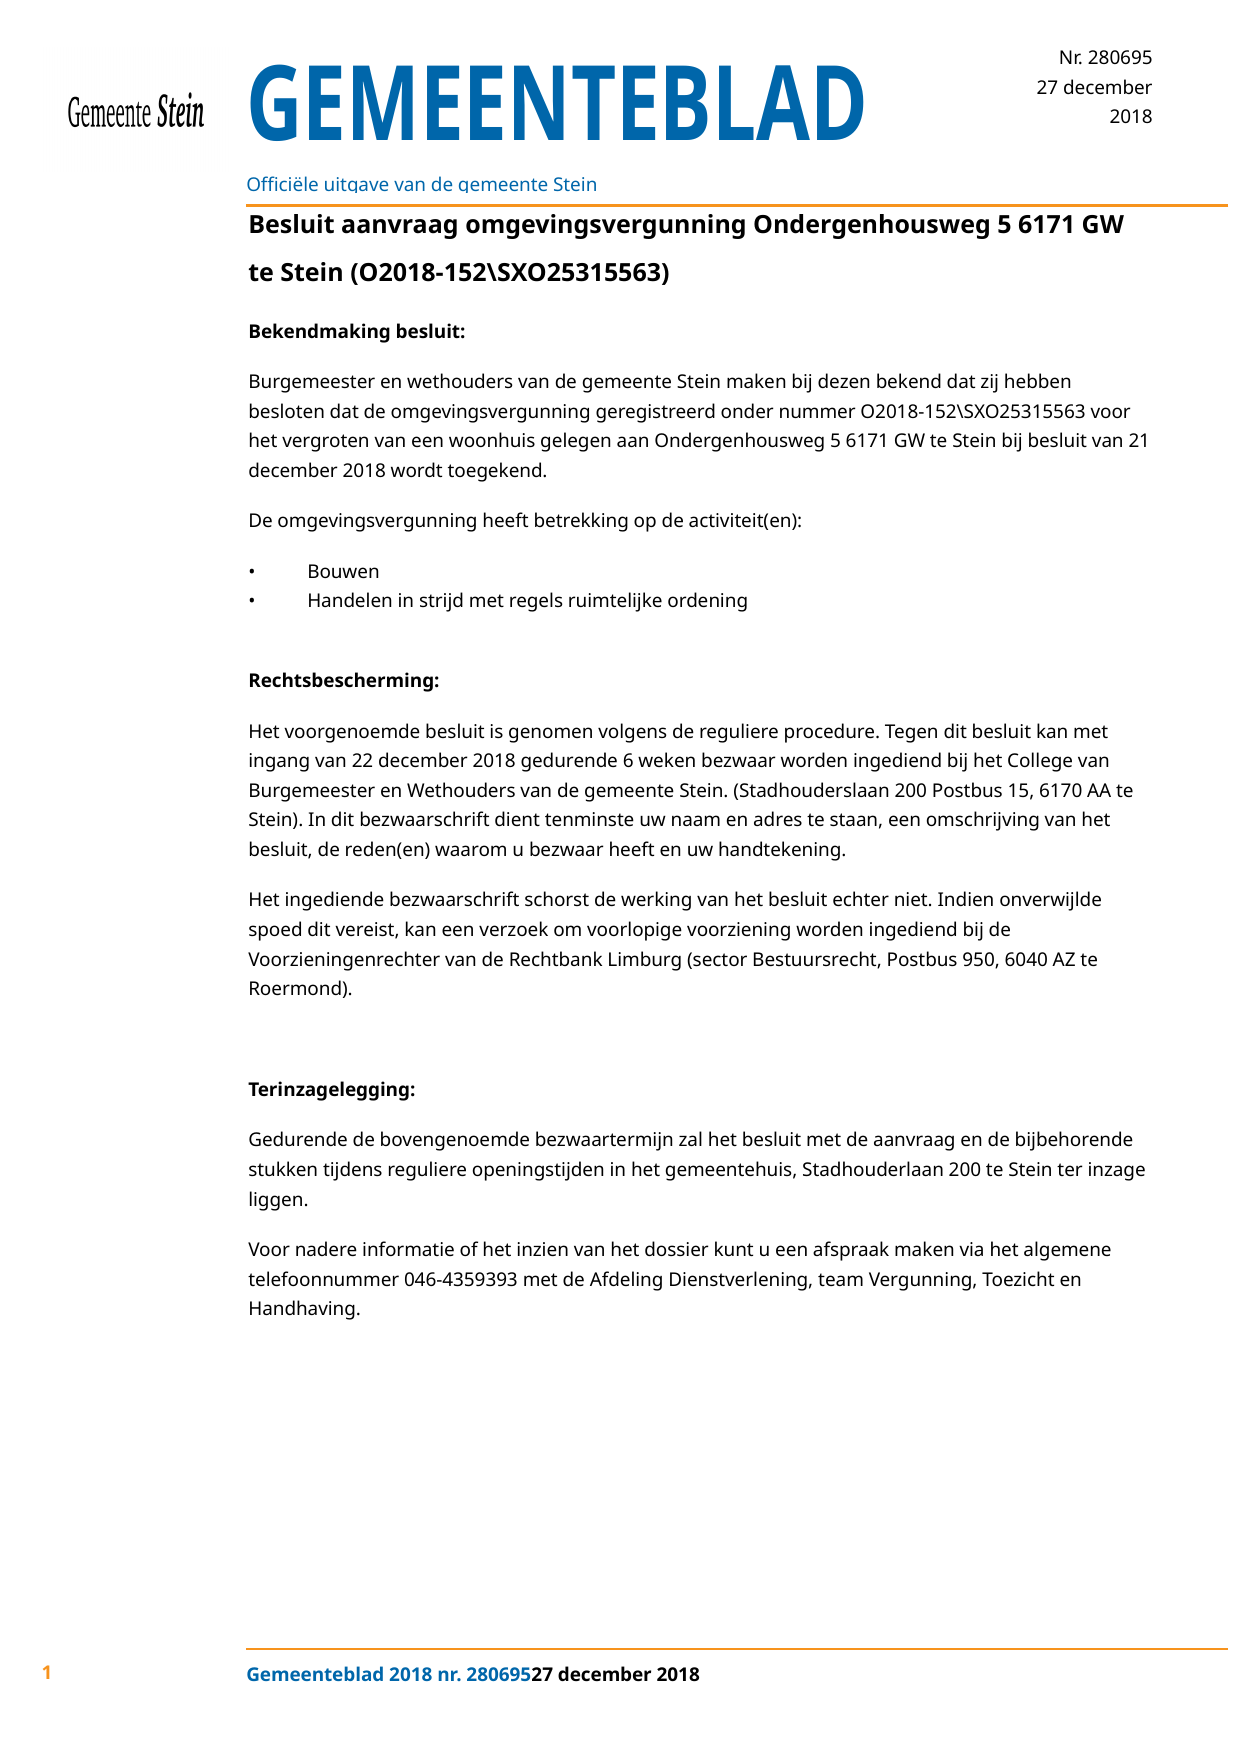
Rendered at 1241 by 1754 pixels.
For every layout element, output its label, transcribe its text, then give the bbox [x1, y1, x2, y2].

text Gedurende de bovengenoemde bezwaartermijn zal het besluit met de aanvraag en de bijbehorende stukken tijdens reguliere openingstijden in het gemeentehuis, Stadhouderlaan 200 te Stein ter inzage liggen. [248, 1127, 1152, 1212]
text De omgevingsvergunning heeft betrekking op de activiteit(en): [248, 507, 1152, 533]
list Bouwen [248, 558, 1152, 584]
text Besluit aanvraag omgevingsvergunning Ondergenhousweg 5 6171 GW te Stein (O2018-152\SXO25315563) [248, 207, 1152, 288]
text Rechtsbescherming: [248, 667, 1152, 693]
text Bekendmaking besluit: [248, 318, 1152, 344]
picture [41, 47, 231, 172]
list Handelen in strijd met regels ruimtelijke ordening [248, 587, 1152, 613]
text Terinzagelegging: [248, 1076, 1152, 1102]
text Het voorgenoemde besluit is genomen volgens de reguliere procedure. Tegen dit besluit kan met ingang van 22 december 2018 gedurende 6 weken bezwaar worden ingediend bij het College van Burgemeester en Wethouders van de gemeente Stein. (Stadhouderslaan 200 Postbus 15, 6170 AA te Stein). In dit bezwaarschrift dient tenminste uw naam en adres te staan, een omschrijving van het besluit, de reden(en) waarom u bezwaar heeft en uw handtekening. [248, 718, 1152, 862]
text Het ingediende bezwaarschrift schorst de werking van het besluit echter niet. Indien onverwijlde spoed dit vereist, kan een verzoek om voorlopige voorziening worden ingediend bij de Voorzieningenrechter van de Rechtbank Limburg (sector Bestuursrecht, Postbus 950, 6040 AZ te Roermond). [248, 887, 1152, 1001]
text Voor nadere informatie of het inzien van het dossier kunt u een afspraak maken via het algemene telefoonnummer 046-4359393 met de Afdeling Dienstverlening, team Vergunning, Toezicht en Handhaving. [248, 1236, 1152, 1321]
text Burgemeester en wethouders van de gemeente Stein maken bij dezen bekend dat zij hebben besloten dat de omgevingsvergunning geregistreerd onder nummer O2018-152\SXO25315563 voor het vergroten van een woonhuis gelegen aan Ondergenhousweg 5 6171 GW te Stein bij besluit van 21 december 2018 wordt toegekend. [248, 368, 1152, 483]
